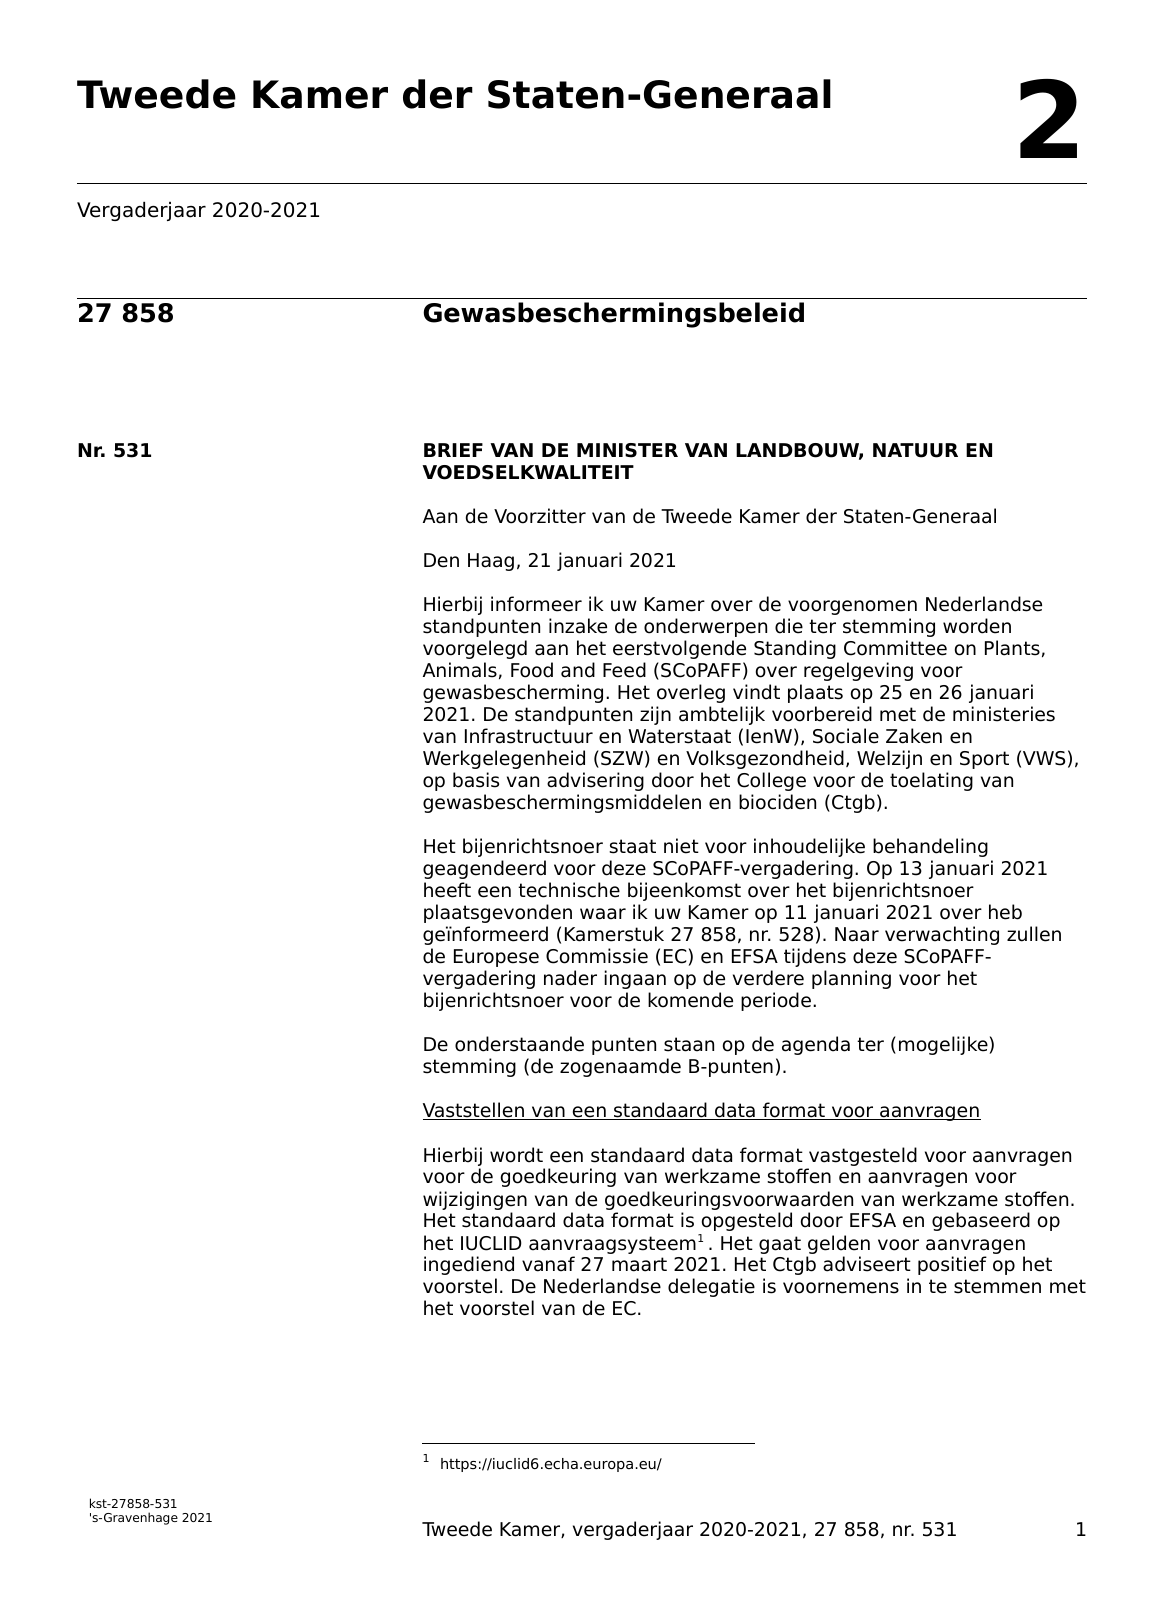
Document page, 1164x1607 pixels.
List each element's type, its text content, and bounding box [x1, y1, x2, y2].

table_cell Vergaderjaar 2020-2021 [77, 184, 1087, 298]
text Hierbij wordt een standaard data format vastgesteld voor aanvragen voor de goedkeuring van werkzame stoffen en aanvragen voor wijzigingen van de goedkeuringsvoorwaarden van werkzame stoffen. Het standaard data format is opgesteld door EFSA en gebaseerd op het IUCLID aanvraagsysteem. Het gaat gelden voor aanvragen ingediend vanaf 27 maart 2021. Het Ctgb adviseert positief op het voorstel. De Nederlandse delegatie is voornemens in te stemmen met het voorstel van de EC. [422, 1144, 1087, 1320]
text De onderstaande punten staan op de agenda ter (mogelijke) stemming (de zogenaamde B-punten). [422, 1034, 1087, 1078]
subtitle Nr. 531 BRIEF VAN DE MINISTER VAN LANDBOUW, NATUUR EN VOEDSELKWALITEIT [77, 440, 1087, 484]
text Hierbij informeer ik uw Kamer over de voorgenomen Nederlandse standpunten inzake de onderwerpen die ter stemming worden voorgelegd aan het eerstvolgende Standing Committee on Plants, Animals, Food and Feed (SCoPAFF) over regelgeving voor gewasbescherming. Het overleg vindt plaats op 25 en 26 januari 2021. De standpunten zijn ambtelijk voorbereid met de ministeries van Infrastructuur en Waterstaat (IenW), Sociale Zaken en Werkgelegenheid (SZW) en Volksgezondheid, Welzijn en Sport (VWS), op basis van advisering door het College voor de toelating van gewasbeschermingsmiddelen en biociden (Ctgb). [422, 594, 1087, 814]
table_header 2 [886, 59, 1087, 183]
subtitle 27 858 Gewasbeschermingsbeleid [77, 299, 1087, 329]
subtitle Vaststellen van een standaard data format voor aanvragen [422, 1100, 1087, 1122]
text Den Haag, 21 januari 2021 [422, 550, 1087, 572]
table_header Tweede Kamer der Staten-Generaal [77, 59, 886, 183]
text https://iuclid6.echa.europa.eu/ [422, 1452, 1087, 1474]
text Aan de Voorzitter van de Tweede Kamer der Staten-Generaal [422, 506, 1087, 528]
text 's-Gravenhage 2021 [88, 1511, 323, 1525]
text kst-27858-531 [88, 1497, 323, 1511]
text Het bijenrichtsnoer staat niet voor inhoudelijke behandeling geagendeerd voor deze SCoPAFF-vergadering. Op 13 januari 2021 heeft een technische bijeenkomst over het bijenrichtsnoer plaatsgevonden waar ik uw Kamer op 11 januari 2021 over heb geïnformeerd (Kamerstuk 27 858, nr. 528). Naar verwachting zullen de Europese Commissie (EC) en EFSA tijdens deze SCoPAFF-vergadering nader ingaan op de verdere planning voor het bijenrichtsnoer voor de komende periode. [422, 836, 1087, 1012]
